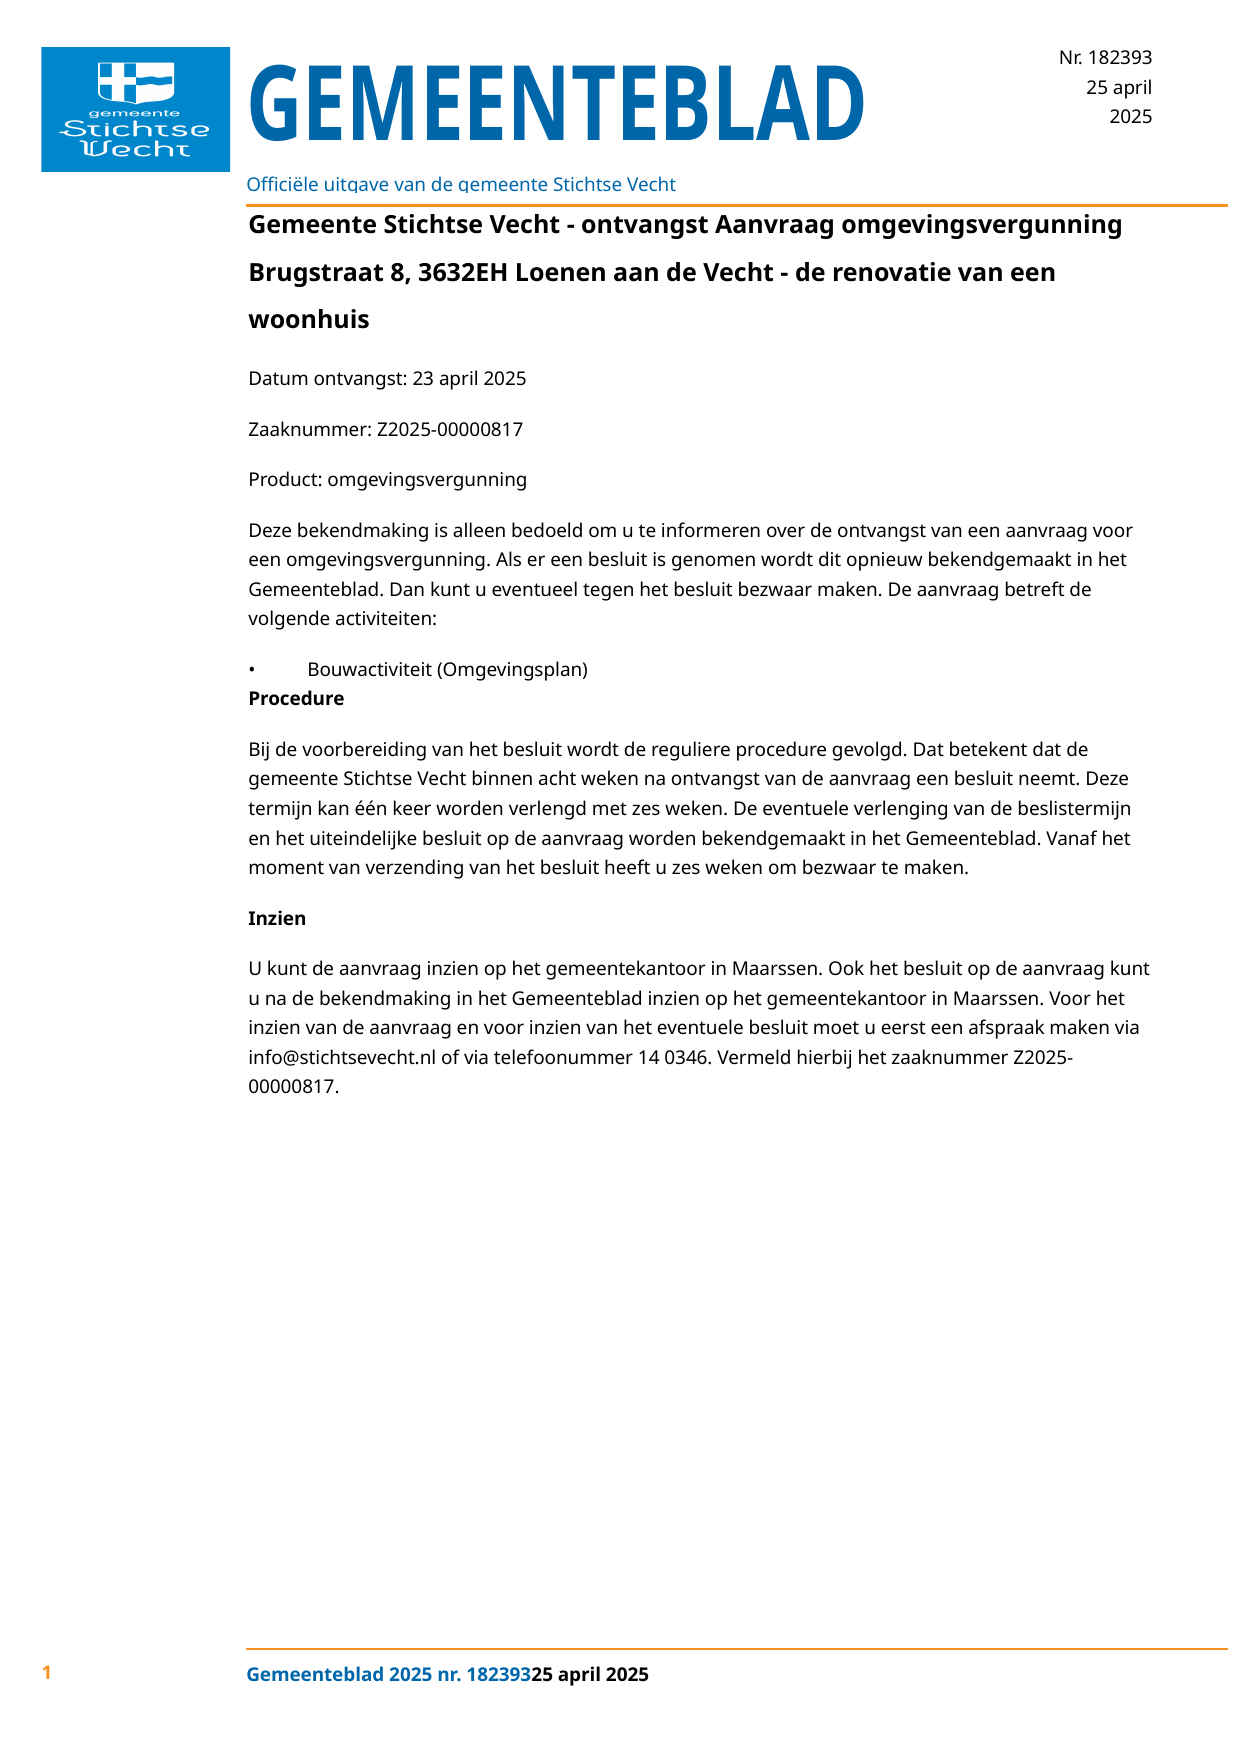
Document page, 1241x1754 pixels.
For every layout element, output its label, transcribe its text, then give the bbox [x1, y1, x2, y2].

picture [137, 63, 174, 103]
text U kunt de aanvraag inzien op het gemeentekantoor in Maarssen. Ook het besluit op de aanvraag kunt u na de bekendmaking in het Gemeenteblad inzien op het gemeentekantoor in Maarssen. Voor het inzien van de aanvraag en voor inzien van het eventuele besluit moet u eerst een afspraak maken via info@stichtsevecht.nl of via telefoonummer 14 0346. Vermeld hierbij het zaaknummer Z2025-00000817. [248, 955, 1152, 1099]
text Zaaknummer: Z2025-00000817 [248, 416, 1152, 442]
list Bouwactiviteit (Omgevingsplan) [248, 656, 1152, 682]
picture [99, 63, 135, 101]
text Bij de voorbereiding van het besluit wordt de reguliere procedure gevolgd. Dat betekent dat de gemeente Stichtse Vecht binnen acht weken na ontvangst van de aanvraag een besluit neemt. Deze termijn kan één keer worden verlengd met zes weken. De eventuele verlenging van de beslistermijn en het uiteindelijke besluit op de aanvraag worden bekendgemaakt in het Gemeenteblad. Vanaf het moment van verzending van het besluit heeft u zes weken om bezwaar te maken. [248, 736, 1152, 880]
text Inzien [248, 905, 1152, 930]
text Deze bekendmaking is alleen bedoeld om u te informeren over de ontvangst van een aanvraag voor een omgevingsvergunning. Als er een besluit is genomen wordt dit opnieuw bekendgemaakt in het Gemeenteblad. Dan kunt u eventueel tegen het besluit bezwaar maken. De aanvraag betreft de volgende activiteiten: [248, 517, 1152, 631]
text Procedure [248, 686, 1152, 711]
text Product: omgevingsvergunning [248, 466, 1152, 492]
text Datum ontvangst: 23 april 2025 [248, 366, 1152, 391]
text Gemeente Stichtse Vecht - ontvangst Aanvraag omgevingsvergunning Brugstraat 8, 3632EH Loenen aan de Vecht - de renovatie van een woonhuis [248, 207, 1152, 336]
